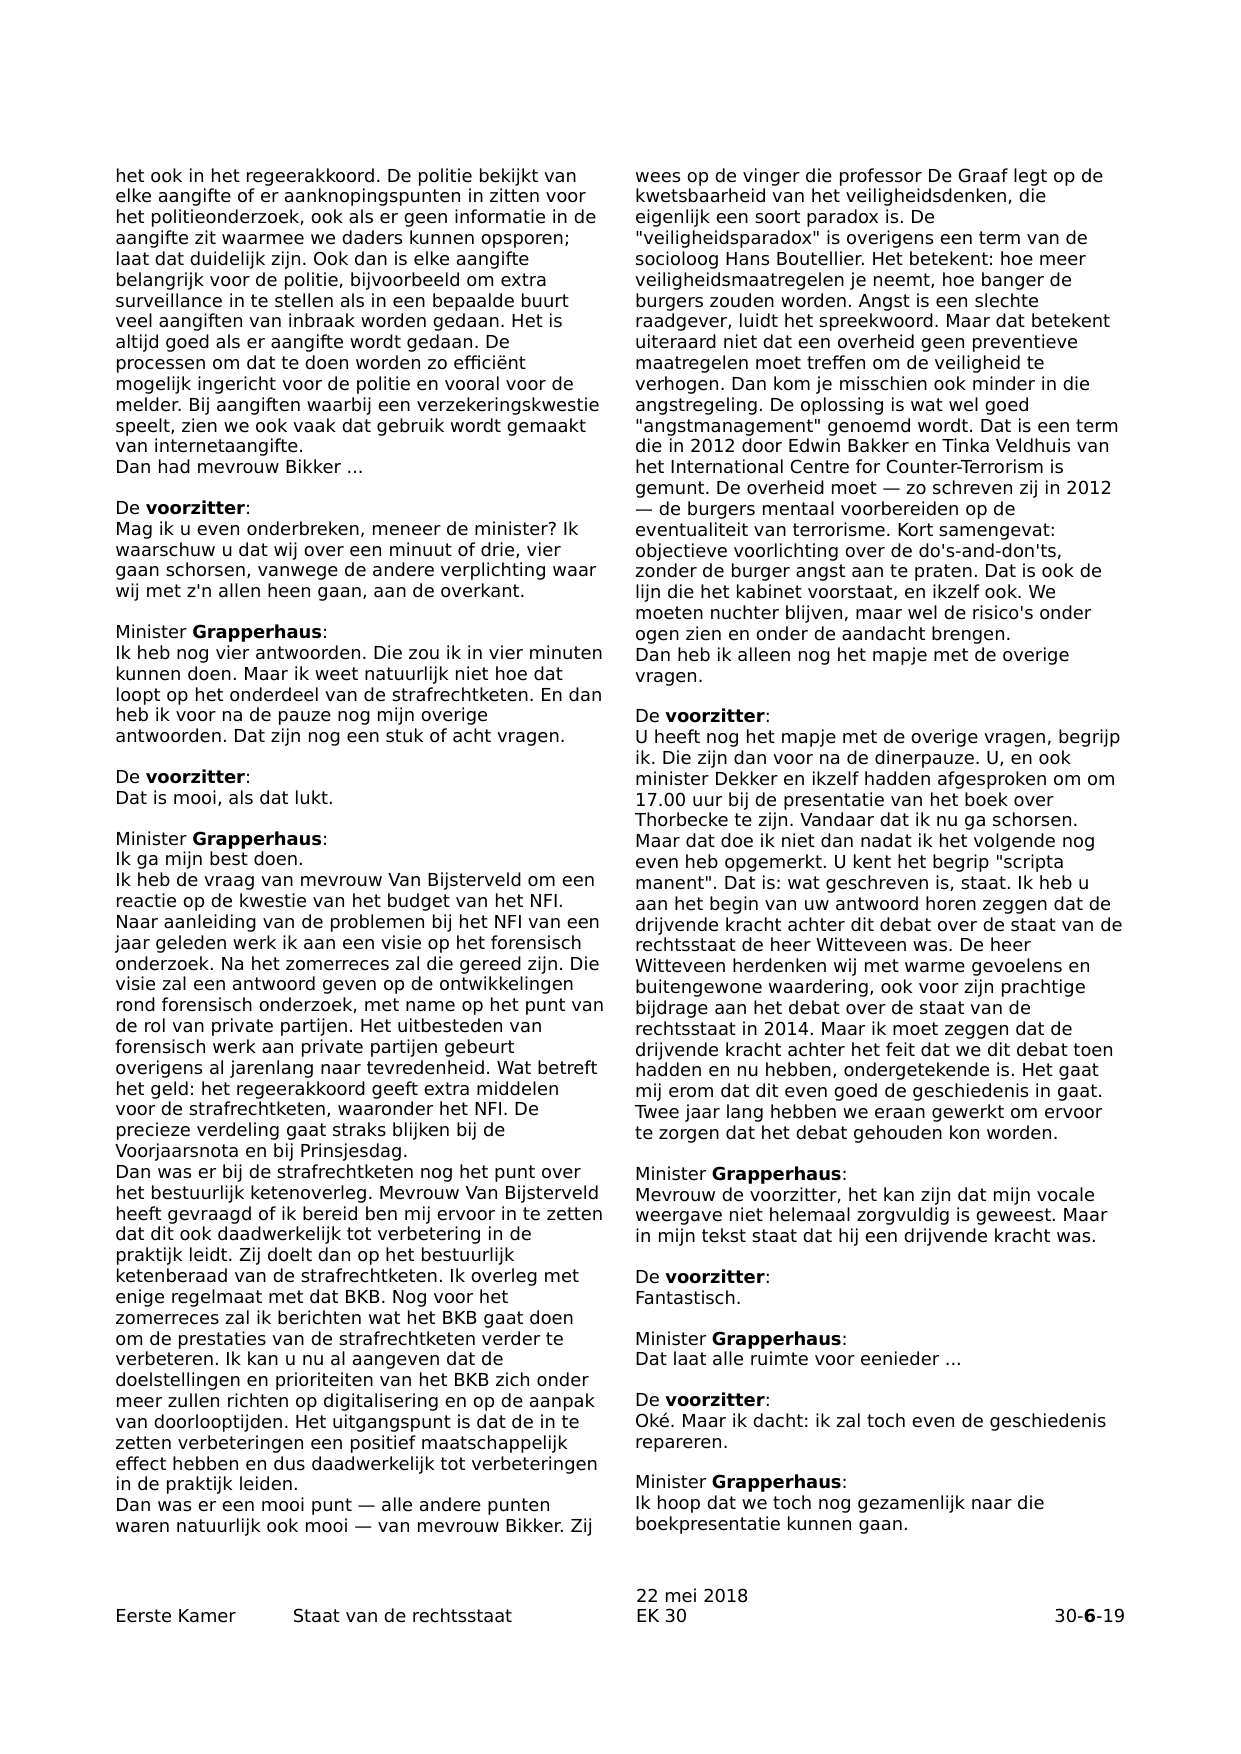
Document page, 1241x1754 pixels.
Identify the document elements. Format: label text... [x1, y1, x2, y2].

text Ik ga mijn best doen. [115, 849, 605, 870]
text Minister Grapperhaus: [115, 828, 605, 849]
text Mag ik u even onderbreken, meneer de minister? Ik waarschuw u dat wij over een minuut of drie, vier gaan schorsen, vanwege de andere verplichting waar wij met z'n allen heen gaan, aan de overkant. [115, 518, 605, 602]
text De voorzitter: [115, 767, 605, 787]
text Ik heb de vraag van mevrouw Van Bijsterveld om een reactie op de kwestie van het budget van het NFI. Naar aanleiding van de problemen bij het NFI van een jaar geleden werk ik aan een visie op het forensisch onderzoek. Na het zomerreces zal die gereed zijn. Die visie zal een antwoord geven op de ontwikkelingen rond forensisch onderzoek, met name op het punt van de rol van private partijen. Het uitbesteden van forensisch werk aan private partijen gebeurt overigens al jarenlang naar tevredenheid. Wat betreft het geld: het regeerakkoord geeft extra middelen voor de strafrechtketen, waaronder het NFI. De precieze verdeling gaat straks blijken bij de Voorjaarsnota en bij Prinsjesdag. [115, 870, 605, 1162]
text Ik heb nog vier antwoorden. Die zou ik in vier minuten kunnen doen. Maar ik weet natuurlijk niet hoe dat loopt op het onderdeel van de strafrechtketen. En dan heb ik voor na de pauze nog mijn overige antwoorden. Dat zijn nog een stuk of acht vragen. [115, 643, 605, 747]
text De voorzitter: [635, 706, 1125, 727]
text De voorzitter: [635, 1390, 1125, 1411]
text De voorzitter: [635, 1267, 1125, 1287]
text Dan had mevrouw Bikker ... [115, 457, 605, 478]
text Maar dat doe ik niet dan nadat ik het volgende nog even heb opgemerkt. U kent het begrip "scripta manent". Dat is: wat geschreven is, staat. Ik heb u aan het begin van uw antwoord horen zeggen dat de drijvende kracht achter dit debat over de staat van de rechtsstaat de heer Witteveen was. De heer Witteveen herdenken wij met warme gevoelens en buitengewone waardering, ook voor zijn prachtige bijdrage aan het debat over de staat van de rechtsstaat in 2014. Maar ik moet zeggen dat de drijvende kracht achter het feit dat we dit debat toen hadden en nu hebben, ondergetekende is. Het gaat mij erom dat dit even goed de geschiedenis in gaat. Twee jaar lang hebben we eraan gewerkt om ervoor te zorgen dat het debat gehouden kon worden. [635, 831, 1125, 1143]
text Minister Grapperhaus: [635, 1163, 1125, 1184]
text Minister Grapperhaus: [635, 1472, 1125, 1493]
text De voorzitter: [115, 498, 605, 518]
text Dan heb ik alleen nog het mapje met de overige vragen. [635, 644, 1125, 686]
text Dan was er een mooi punt — alle andere punten waren natuurlijk ook mooi — van mevrouw Bikker. Zij [115, 1495, 605, 1537]
text Dat laat alle ruimte voor eenieder ... [635, 1349, 1125, 1370]
text Dan was er bij de strafrechtketen nog het punt over het bestuurlijk ketenoverleg. Mevrouw Van Bijsterveld heeft gevraagd of ik bereid ben mij ervoor in te zetten dat dit ook daadwerkelijk tot verbetering in de praktijk leidt. Zij doelt dan op het bestuurlijk ketenberaad van de strafrechtketen. Ik overleg met enige regelmaat met dat BKB. Nog voor het zomerreces zal ik berichten wat het BKB gaat doen om de prestaties van de strafrechtketen verder te verbeteren. Ik kan u nu al aangeven dat de doelstellingen en prioriteiten van het BKB zich onder meer zullen richten op digitalisering en op de aanpak van doorlooptijden. Het uitgangspunt is dat de in te zetten verbeteringen een positief maatschappelijk effect hebben en dus daadwerkelijk tot verbeteringen in de praktijk leiden. [115, 1162, 605, 1495]
text wees op de vinger die professor De Graaf legt op de kwetsbaarheid van het veiligheidsdenken, die eigenlijk een soort paradox is. De "veiligheidsparadox" is overigens een term van de socioloog Hans Boutellier. Het betekent: hoe meer veiligheidsmaatregelen je neemt, hoe banger de burgers zouden worden. Angst is een slechte raadgever, luidt het spreekwoord. Maar dat betekent uiteraard niet dat een overheid geen preventieve maatregelen moet treffen om de veiligheid te verhogen. Dan kom je misschien ook minder in die angstregeling. De oplossing is wat wel goed "angstmanagement" genoemd wordt. Dat is een term die in 2012 door Edwin Bakker en Tinka Veldhuis van het International Centre for Counter-Terrorism is gemunt. De overheid moet — zo schreven zij in 2012 — de burgers mentaal voorbereiden op de eventualiteit van terrorisme. Kort samengevat: objectieve voorlichting over de do's-and-don'ts, zonder de burger angst aan te praten. Dat is ook de lijn die het kabinet voorstaat, en ikzelf ook. We moeten nuchter blijven, maar wel de risico's onder ogen zien en onder de aandacht brengen. [635, 165, 1125, 644]
text Ik hoop dat we toch nog gezamenlijk naar die boekpresentatie kunnen gaan. [635, 1493, 1125, 1535]
text Fantastisch. [635, 1287, 1125, 1308]
text Oké. Maar ik dacht: ik zal toch even de geschiedenis repareren. [635, 1411, 1125, 1452]
text Mevrouw de voorzitter, het kan zijn dat mijn vocale weergave niet helemaal zorgvuldig is geweest. Maar in mijn tekst staat dat hij een drijvende kracht was. [635, 1184, 1125, 1247]
text U heeft nog het mapje met de overige vragen, begrijp ik. Die zijn dan voor na de dinerpauze. U, en ook minister Dekker en ikzelf hadden afgesproken om om 17.00 uur bij de presentatie van het boek over Thorbecke te zijn. Vandaar dat ik nu ga schorsen. [635, 727, 1125, 831]
text het ook in het regeerakkoord. De politie bekijkt van elke aangifte of er aanknopingspunten in zitten voor het politieonderzoek, ook als er geen informatie in de aangifte zit waarmee we daders kunnen opsporen; laat dat duidelijk zijn. Ook dan is elke aangifte belangrijk voor de politie, bijvoorbeeld om extra surveillance in te stellen als in een bepaalde buurt veel aangiften van inbraak worden gedaan. Het is altijd goed als er aangifte wordt gedaan. De processen om dat te doen worden zo efficiënt mogelijk ingericht voor de politie en vooral voor de melder. Bij aangiften waarbij een verzekeringskwestie speelt, zien we ook vaak dat gebruik wordt gemaakt van internetaangifte. [115, 165, 605, 457]
text Minister Grapperhaus: [115, 622, 605, 643]
text Dat is mooi, als dat lukt. [115, 787, 605, 808]
text Minister Grapperhaus: [635, 1328, 1125, 1349]
